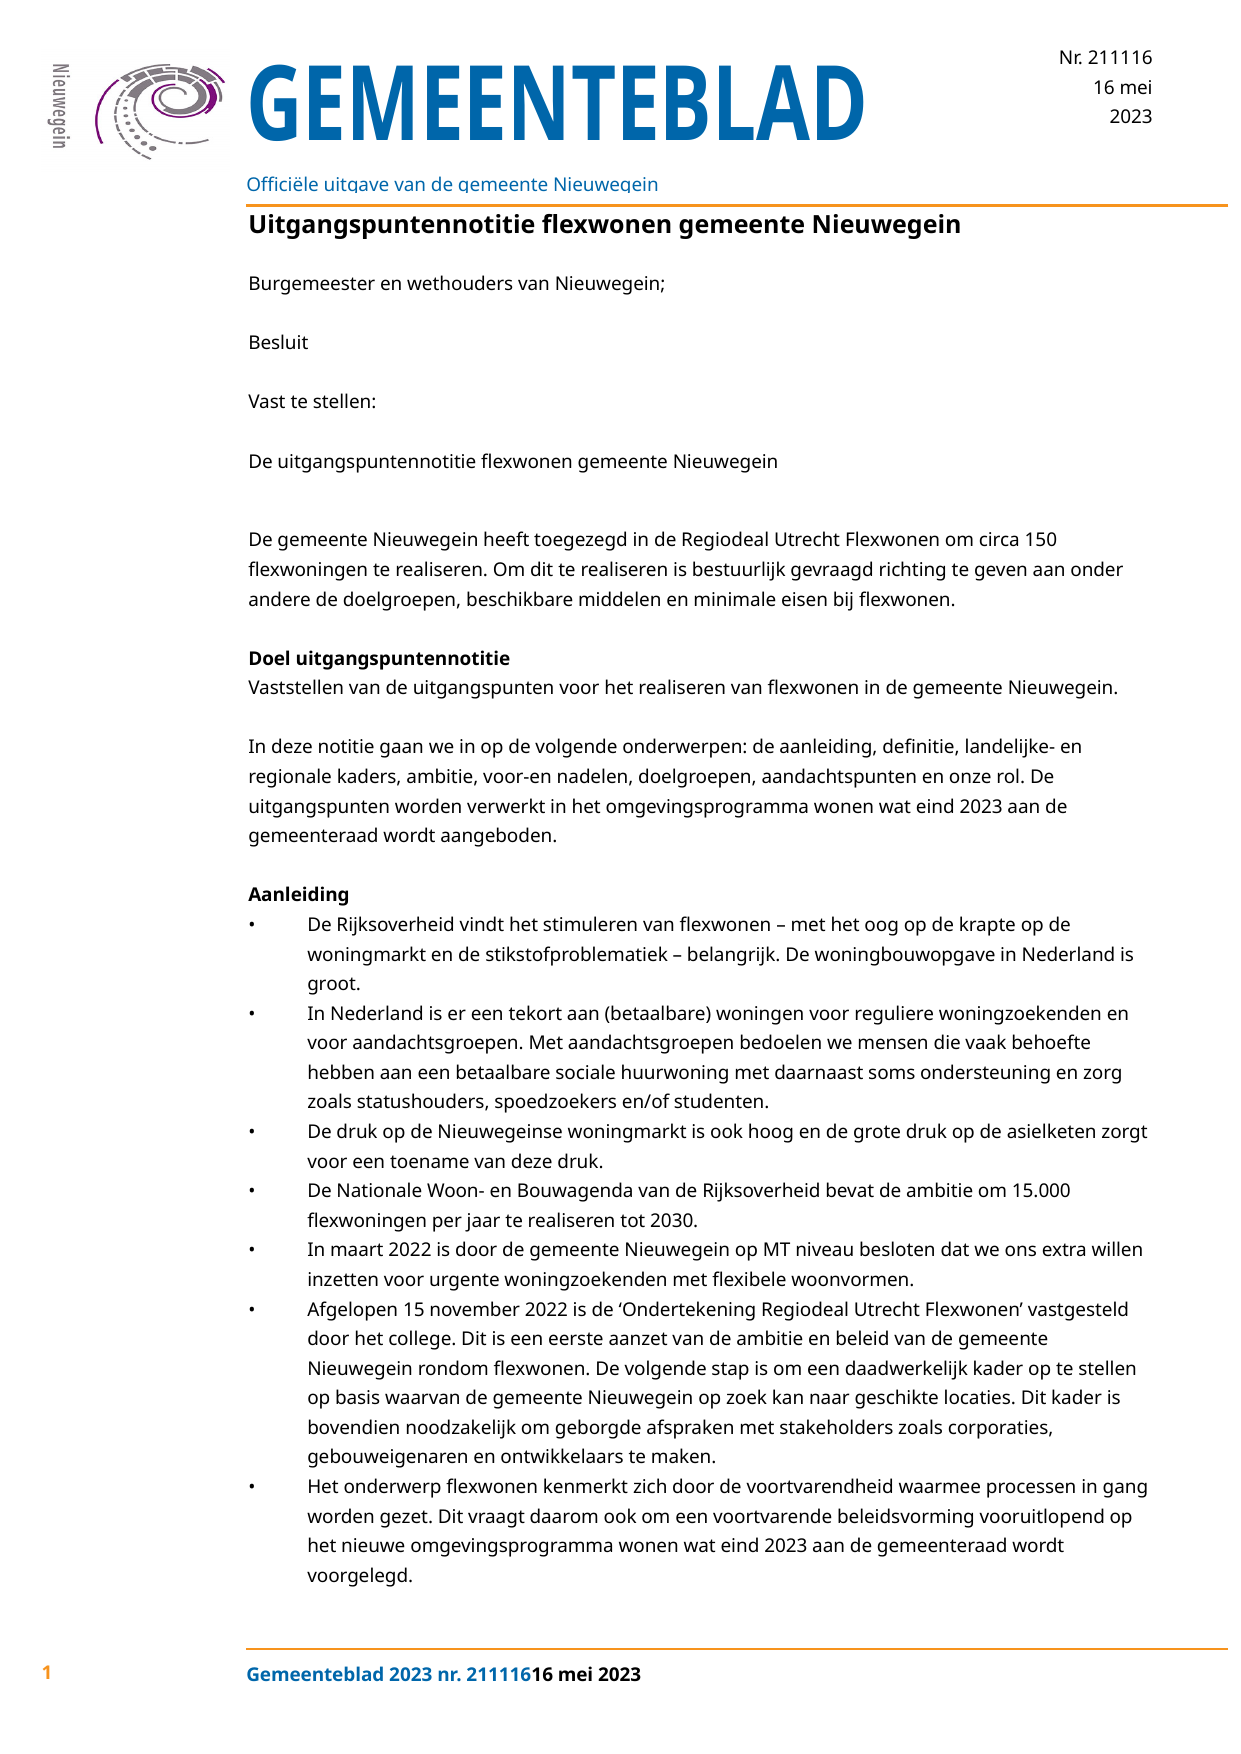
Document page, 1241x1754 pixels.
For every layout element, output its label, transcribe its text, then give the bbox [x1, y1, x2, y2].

text Aanleiding [248, 882, 1152, 907]
text Uitgangspuntennotitie flexwonen gemeente Nieuwegein [248, 207, 1152, 241]
text De uitgangspuntennotitie flexwonen gemeente Nieuwegein [248, 448, 1152, 473]
text Burgemeester en wethouders van Nieuwegein; [248, 270, 1152, 296]
picture [41, 47, 231, 172]
text Vast te stellen: [248, 389, 1152, 414]
list De druk op de Nieuwegeinse woningmarkt is ook hoog en de grote druk op de asielketen zorgt voor een toename van deze druk. [248, 1118, 1152, 1174]
list Afgelopen 15 november 2022 is de ‘Ondertekening Regiodeal Utrecht Flexwonen’ vastgesteld door het college. Dit is een eerste aanzet van de ambitie en beleid van de gemeente Nieuwegein rondom flexwonen. De volgende stap is om een daadwerkelijk kader op te stellen op basis waarvan de gemeente Nieuwegein op zoek kan naar geschikte locaties. Dit kader is bovendien noodzakelijk om geborgde afspraken met stakeholders zoals corporaties, gebouweigenaren en ontwikkelaars te maken. [248, 1296, 1152, 1469]
list Het onderwerp flexwonen kenmerkt zich door de voortvarendheid waarmee processen in gang worden gezet. Dit vraagt daarom ook om een voortvarende beleidsvorming vooruitlopend op het nieuwe omgevingsprogramma wonen wat eind 2023 aan de gemeenteraad wordt voorgelegd. [248, 1473, 1152, 1588]
list De Rijksoverheid vindt het stimuleren van flexwonen – met het oog op de krapte op de woningmarkt en de stikstofproblematiek – belangrijk. De woningbouwopgave in Nederland is groot. [248, 911, 1152, 996]
text In deze notitie gaan we in op de volgende onderwerpen: de aanleiding, definitie, landelijke- en regionale kaders, ambitie, voor-en nadelen, doelgroepen, aandachtspunten en onze rol. De uitgangspunten worden verwerkt in het omgevingsprogramma wonen wat eind 2023 aan de gemeenteraad wordt aangeboden. [248, 734, 1152, 848]
text Vaststellen van de uitgangspunten voor het realiseren van flexwonen in de gemeente Nieuwegein. [248, 674, 1152, 700]
text Besluit [248, 329, 1152, 355]
text Doel uitgangspuntennotitie [248, 645, 1152, 671]
list In Nederland is er een tekort aan (betaalbare) woningen voor reguliere woningzoekenden en voor aandachtsgroepen. Met aandachtsgroepen bedoelen we mensen die vaak behoefte hebben aan een betaalbare sociale huurwoning met daarnaast soms ondersteuning en zorg zoals statushouders, spoedzoekers en/of studenten. [248, 1000, 1152, 1114]
list De Nationale Woon- en Bouwagenda van de Rijksoverheid bevat de ambitie om 15.000 flexwoningen per jaar te realiseren tot 2030. [248, 1177, 1152, 1233]
list In maart 2022 is door de gemeente Nieuwegein op MT niveau besloten dat we ons extra willen inzetten voor urgente woningzoekenden met flexibele woonvormen. [248, 1237, 1152, 1292]
text De gemeente Nieuwegein heeft toegezegd in de Regiodeal Utrecht Flexwonen om circa 150 flexwoningen te realiseren. Om dit te realiseren is bestuurlijk gevraagd richting te geven aan onder andere de doelgroepen, beschikbare middelen en minimale eisen bij flexwonen. [248, 527, 1152, 612]
